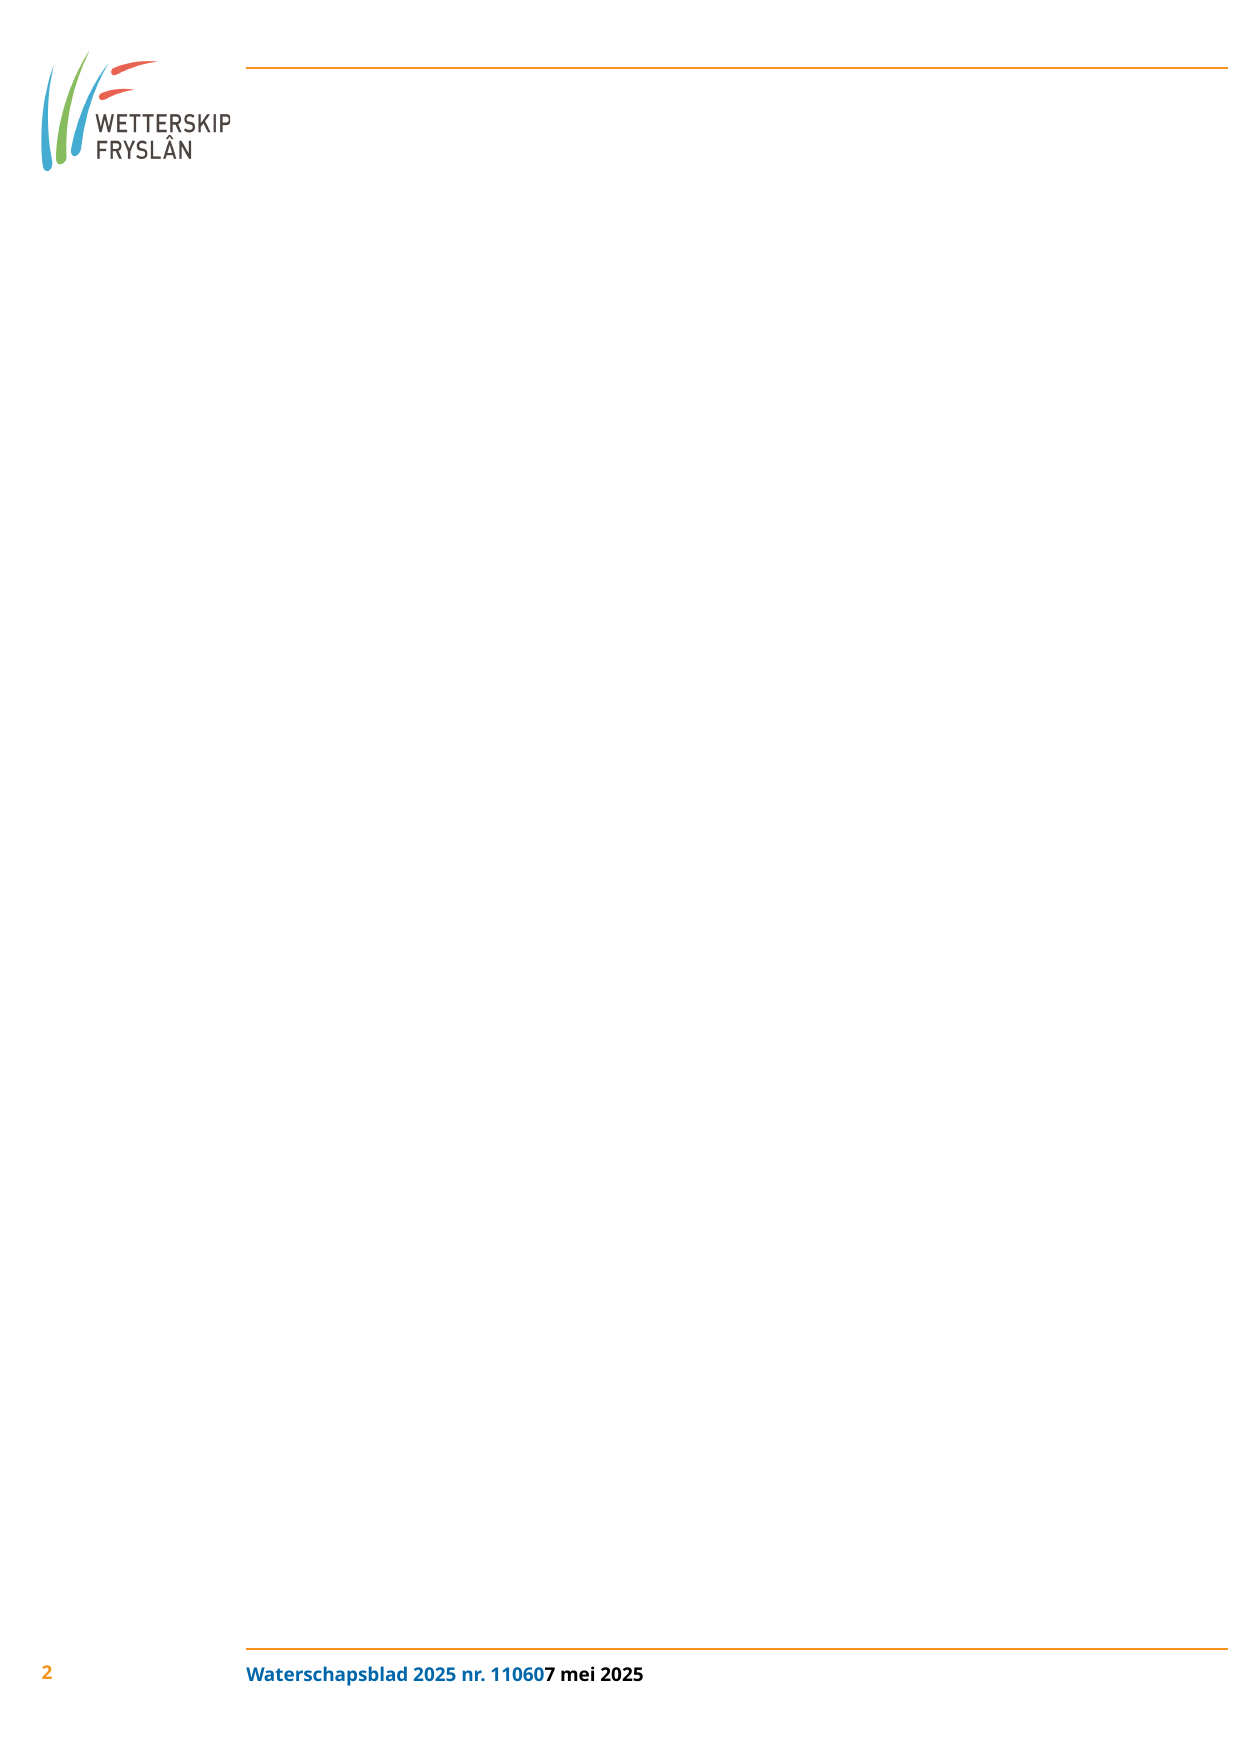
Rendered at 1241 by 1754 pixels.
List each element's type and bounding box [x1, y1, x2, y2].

picture [41, 47, 231, 172]
